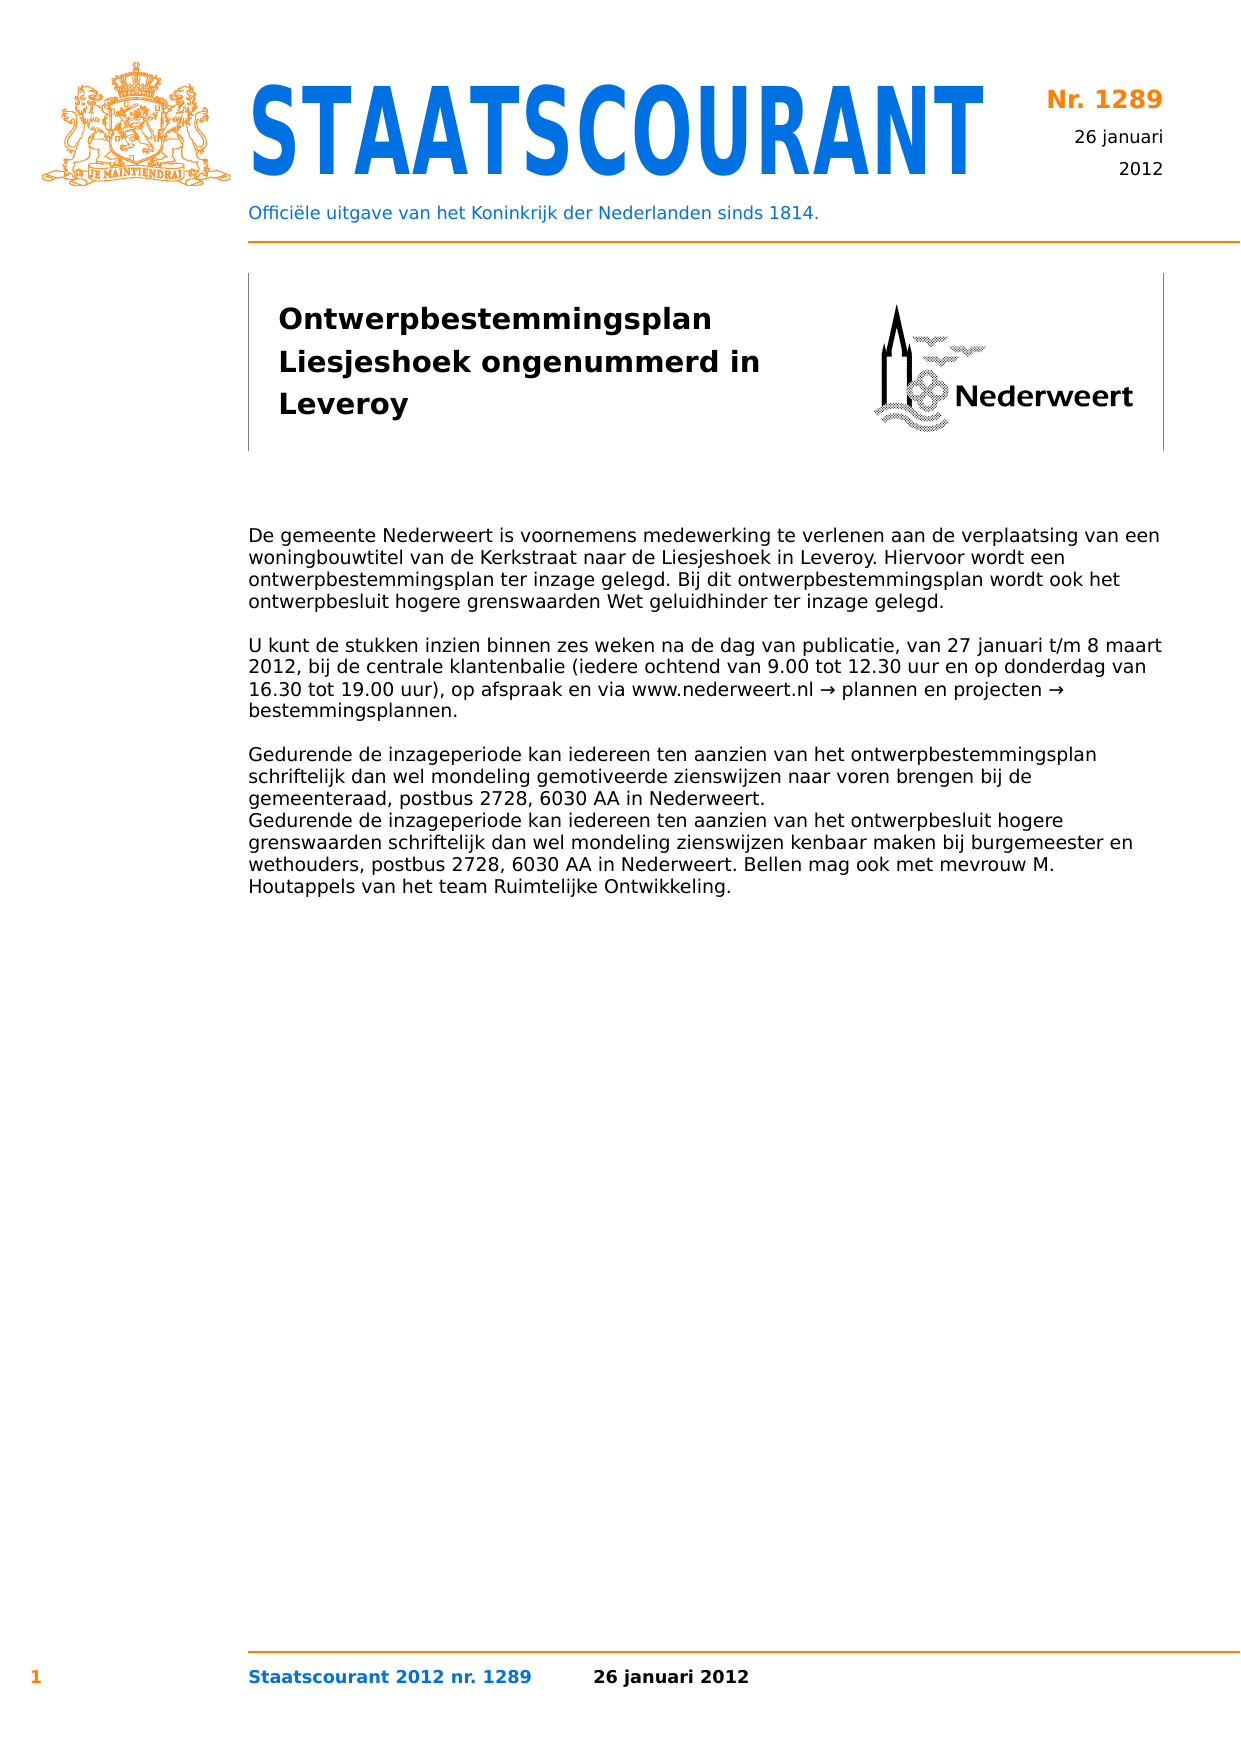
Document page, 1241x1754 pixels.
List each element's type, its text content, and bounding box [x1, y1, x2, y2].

text Gedurende de inzageperiode kan iedereen ten aanzien van het ontwerpbesluit hogere grenswaarden schriftelijk dan wel mondeling zienswijzen kenbaar maken bij burgemeester en wethouders, postbus 2728, 6030 AA in Nederweert. Bellen mag ook met mevrouw M. Houtappels van het team Ruimtelijke Ontwikkeling. [248, 810, 1163, 898]
table_cell Officiële uitgave van het Koninkrijk der Nederlanden sinds 1814. [248, 203, 1240, 241]
text De gemeente Nederweert is voornemens medewerking te verlenen aan de verplaatsing van een woningbouwtitel van de Kerkstraat naar de Liesjeshoek in Leveroy. Hiervoor wordt een ontwerpbestemmingsplan ter inzage gelegd. Bij dit ontwerpbestemmingsplan wordt ook het ontwerpbesluit hogere grenswaarden Wet geluidhinder ter inzage gelegd. [248, 525, 1163, 613]
table_header [25, 62, 248, 241]
table_cell 26 januari [998, 121, 1240, 153]
table_header Nr. 1289 [998, 62, 1240, 121]
table_cell 2012 [998, 153, 1240, 203]
picture [41, 62, 231, 186]
picture [873, 302, 1134, 433]
text U kunt de stukken inzien binnen zes weken na de dag van publicatie, van 27 januari t/m 8 maart 2012, bij de centrale klantenbalie (iedere ochtend van 9.00 tot 12.30 uur en op donderdag van 16.30 tot 19.00 uur), op afspraak en via www.nederweert.nl → plannen en projecten → bestemmingsplannen. [248, 634, 1163, 722]
text Gedurende de inzageperiode kan iedereen ten aanzien van het ontwerpbestemmingsplan schriftelijk dan wel mondeling gemotiveerde zienswijzen naar voren brengen bij de gemeenteraad, postbus 2728, 6030 AA in Nederweert. [248, 744, 1163, 810]
table_header STAATSCOURANT [248, 62, 998, 203]
subtitle Ontwerpbestemmingsplan Liesjeshoek ongenummerd in Leveroy [249, 273, 1163, 451]
